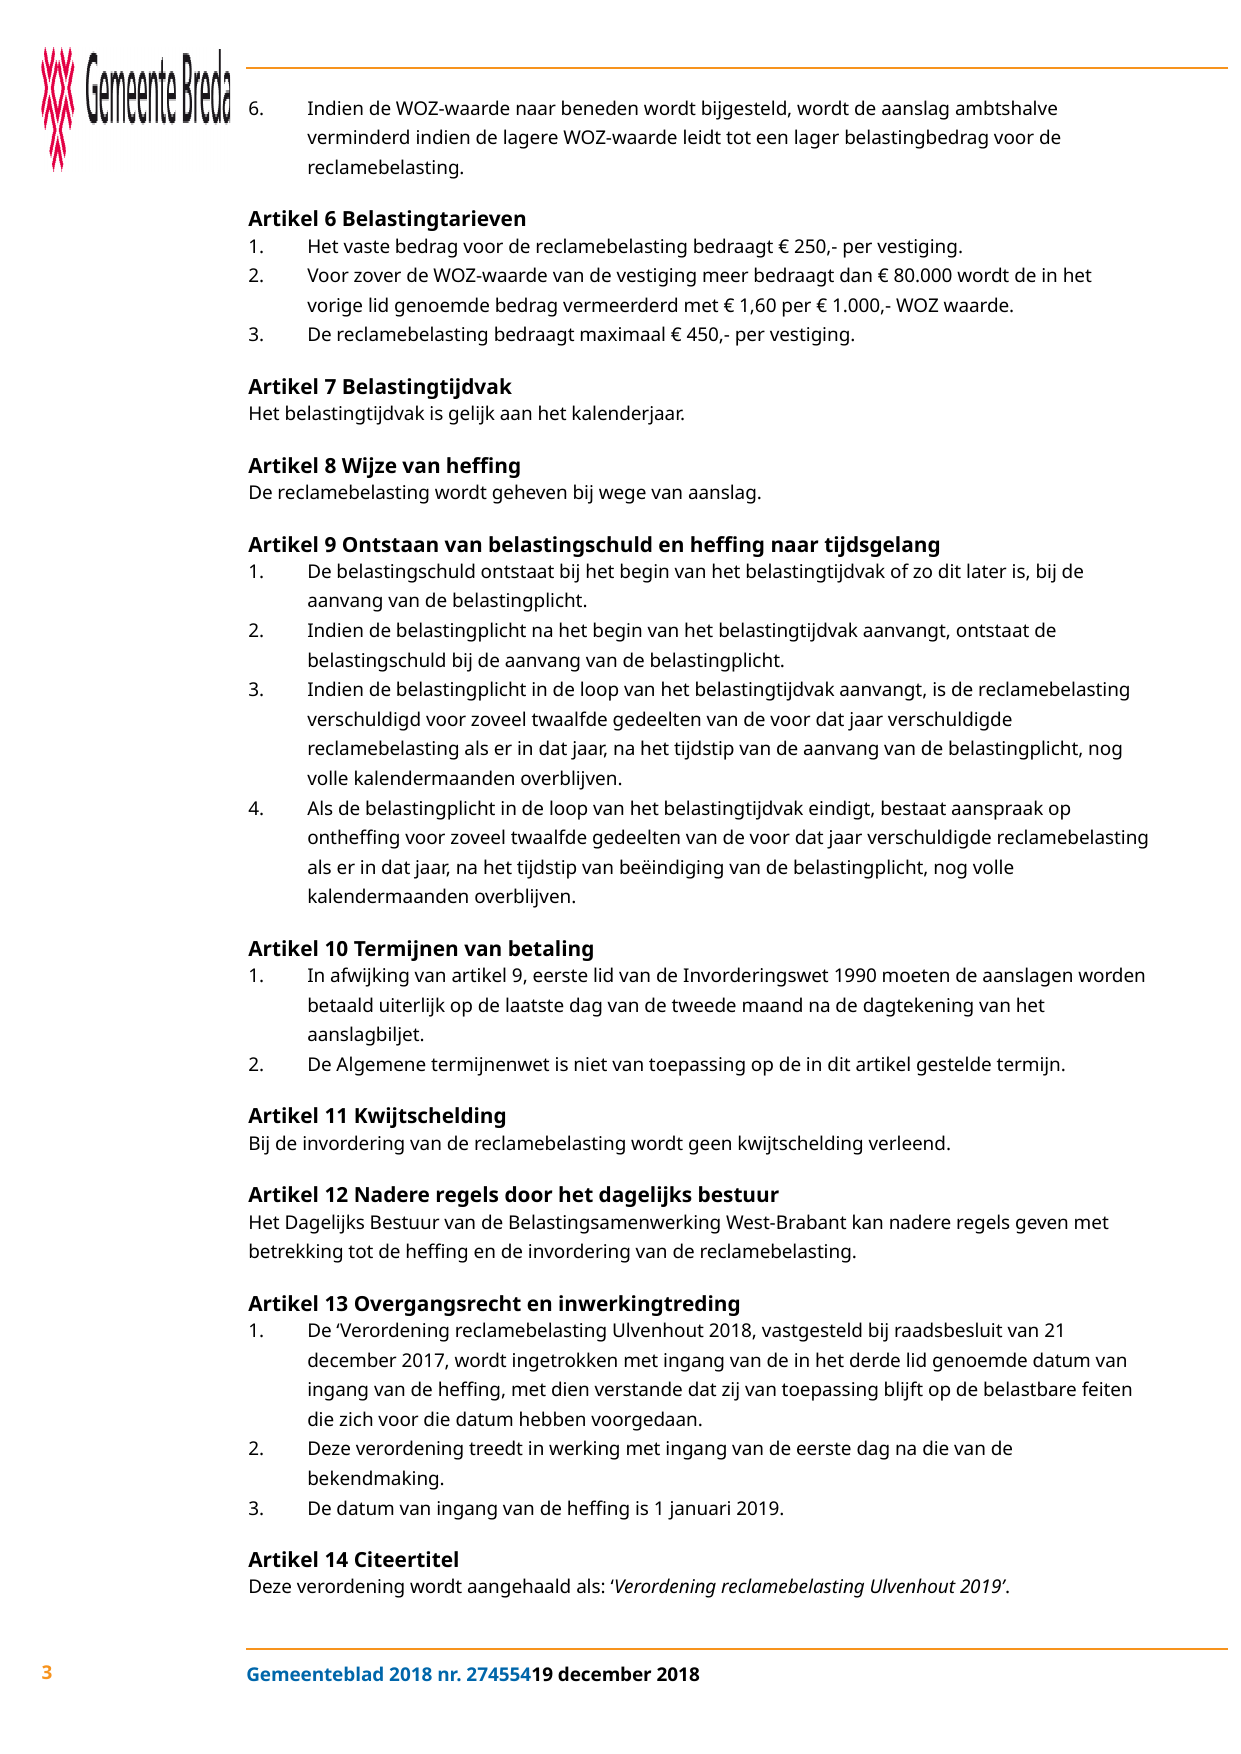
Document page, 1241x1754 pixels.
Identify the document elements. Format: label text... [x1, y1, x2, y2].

list Indien de belastingplicht in de loop van het belastingtijdvak aanvangt, is de reclamebelasting verschuldigd voor zoveel twaalfde gedeelten van de voor dat jaar verschuldigde reclamebelasting als er in dat jaar, na het tijdstip van de aanvang van de belastingplicht, nog volle kalendermaanden overblijven. [248, 676, 1152, 791]
text Artikel 14 Citeertitel [248, 1545, 1152, 1574]
text Het belastingtijdvak is gelijk aan het kalenderjaar. [248, 400, 1152, 426]
text Artikel 12 Nadere regels door het dagelijks bestuur [248, 1180, 1152, 1209]
text Artikel 8 Wijze van heffing [248, 451, 1152, 479]
list De Algemene termijnenwet is niet van toepassing op de in dit artikel gestelde termijn. [248, 1051, 1152, 1077]
text Bij de invordering van de reclamebelasting wordt geen kwijtschelding verleend. [248, 1130, 1152, 1156]
text Artikel 11 Kwijtschelding [248, 1102, 1152, 1130]
list De ‘Verordening reclamebelasting Ulvenhout 2018, vastgesteld bij raadsbesluit van 21 december 2017, wordt ingetrokken met ingang van de in het derde lid genoemde datum van ingang van de heffing, met dien verstande dat zij van toepassing blijft op de belastbare feiten die zich voor die datum hebben voorgedaan. [248, 1317, 1152, 1432]
list De reclamebelasting bedraagt maximaal € 450,- per vestiging. [248, 322, 1152, 347]
text Deze verordening wordt aangehaald als: ‘Verordening reclamebelasting Ulvenhout 2019’. [248, 1574, 1152, 1599]
list De datum van ingang van de heffing is 1 januari 2019. [248, 1495, 1152, 1521]
text Artikel 6 Belastingtarieven [248, 204, 1152, 233]
text De reclamebelasting wordt geheven bij wege van aanslag. [248, 479, 1152, 505]
list In afwijking van artikel 9, eerste lid van de Invorderingswet 1990 moeten de aanslagen worden betaald uiterlijk op de laatste dag van de tweede maand na de dagtekening van het aanslagbiljet. [248, 962, 1152, 1047]
list Indien de WOZ-waarde naar beneden wordt bijgesteld, wordt de aanslag ambtshalve verminderd indien de lagere WOZ-waarde leidt tot een lager belastingbedrag voor de reclamebelasting. [248, 95, 1152, 180]
list De belastingschuld ontstaat bij het begin van het belastingtijdvak of zo dit later is, bij de aanvang van de belastingplicht. [248, 558, 1152, 613]
text Artikel 7 Belastingtijdvak [248, 372, 1152, 400]
text Het Dagelijks Bestuur van de Belastingsamenwerking West-Brabant kan nadere regels geven met betrekking tot de heffing en de invordering van de reclamebelasting. [248, 1209, 1152, 1264]
text Artikel 10 Termijnen van betaling [248, 934, 1152, 962]
list Deze verordening treedt in werking met ingang van de eerste dag na die van de bekendmaking. [248, 1436, 1152, 1491]
text Artikel 9 Ontstaan van belastingschuld en heffing naar tijdsgelang [248, 530, 1152, 558]
text Artikel 13 Overgangsrecht en inwerkingtreding [248, 1289, 1152, 1317]
list Indien de belastingplicht na het begin van het belastingtijdvak aanvangt, ontstaat de belastingschuld bij de aanvang van de belastingplicht. [248, 617, 1152, 673]
list Als de belastingplicht in de loop van het belastingtijdvak eindigt, bestaat aanspraak op ontheffing voor zoveel twaalfde gedeelten van de voor dat jaar verschuldigde reclamebelasting als er in dat jaar, na het tijdstip van beëindiging van de belastingplicht, nog volle kalendermaanden overblijven. [248, 795, 1152, 909]
picture [41, 47, 231, 172]
list Voor zover de WOZ-waarde van de vestiging meer bedraagt dan € 80.000 wordt de in het vorige lid genoemde bedrag vermeerderd met € 1,60 per € 1.000,- WOZ waarde. [248, 262, 1152, 318]
list Het vaste bedrag voor de reclamebelasting bedraagt € 250,- per vestiging. [248, 233, 1152, 258]
